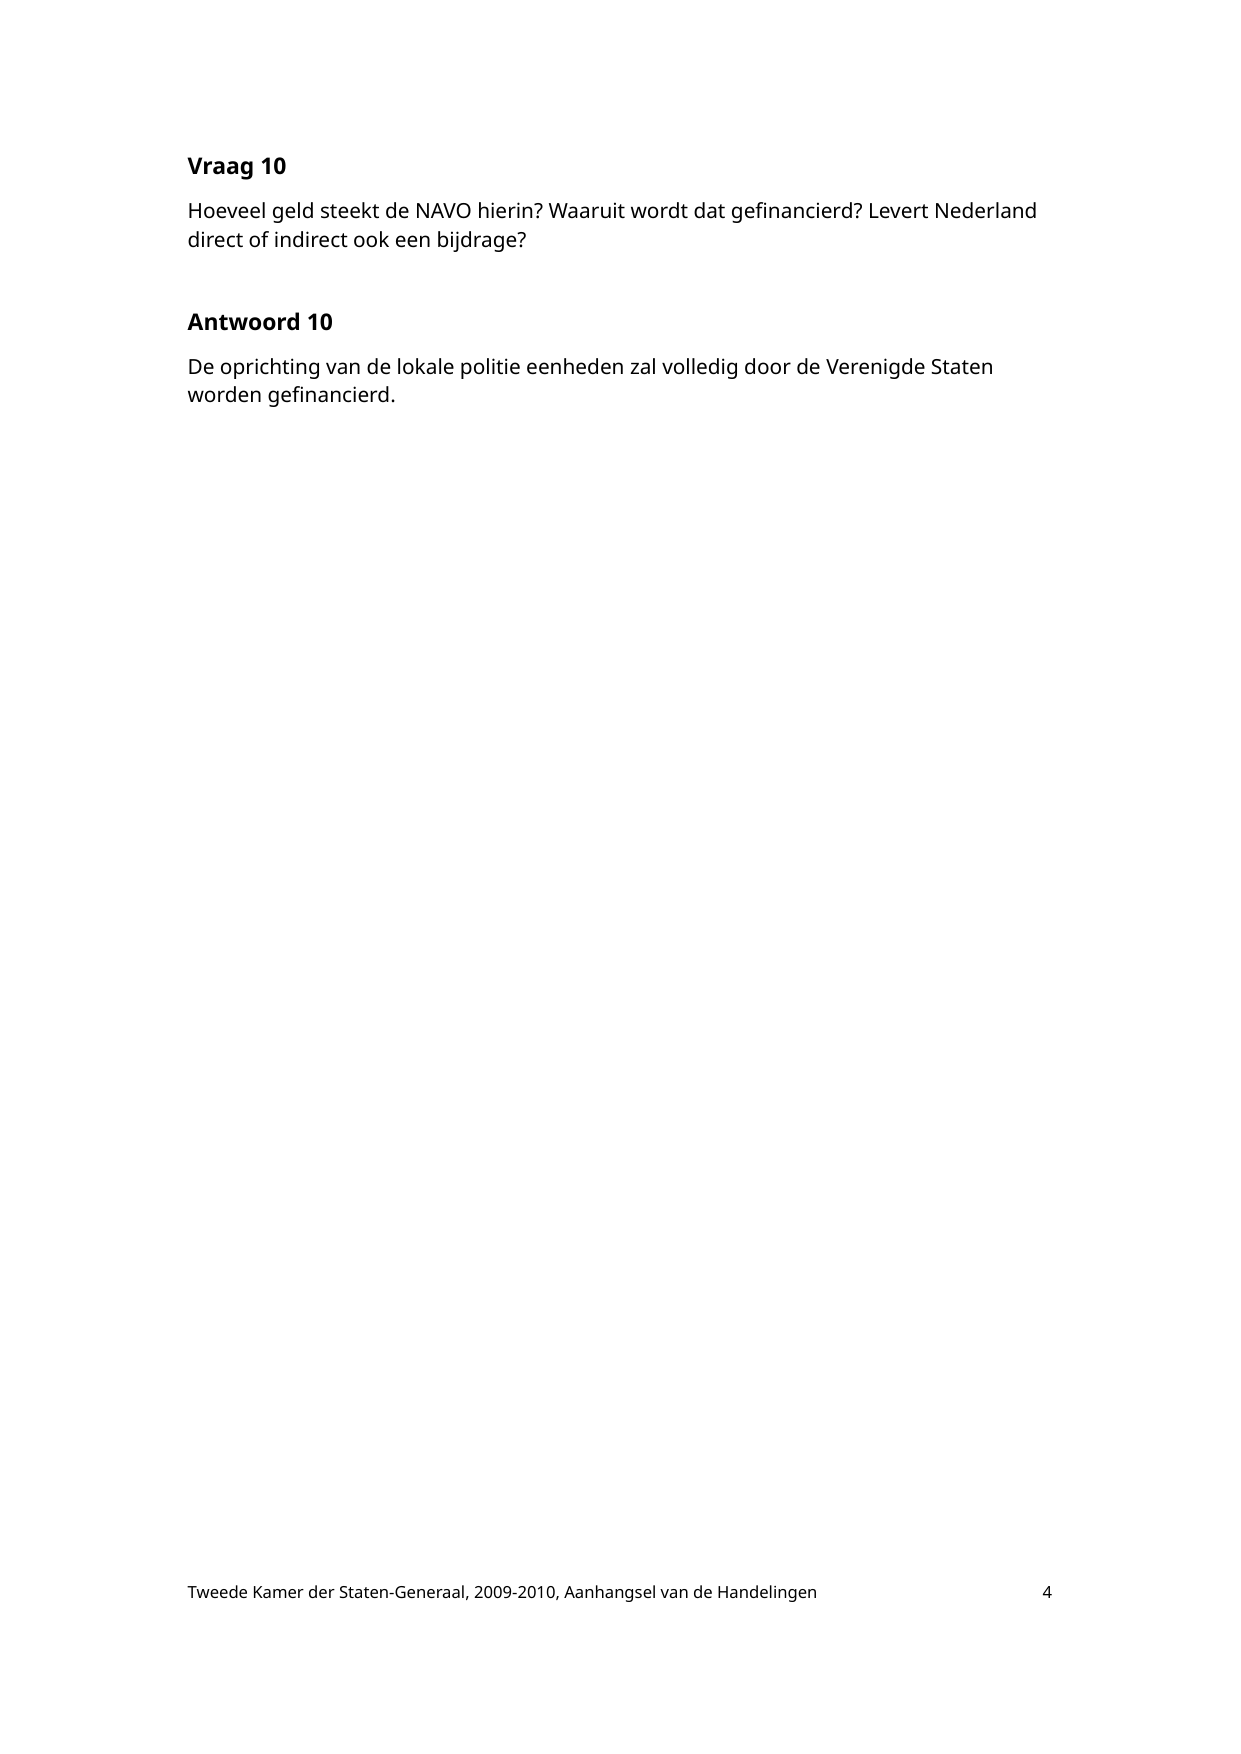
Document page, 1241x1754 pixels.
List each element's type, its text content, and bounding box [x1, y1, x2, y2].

subtitle Antwoord 10 [187, 306, 1053, 337]
text De oprichting van de lokale politie eenheden zal volledig door de Verenigde Staten worden gefinancierd. [187, 352, 1053, 409]
text Hoeveel geld steekt de NAVO hierin? Waaruit wordt dat gefinancierd? Levert Nederland direct of indirect ook een bijdrage? [187, 196, 1053, 253]
subtitle Vraag 10 [187, 150, 1053, 181]
